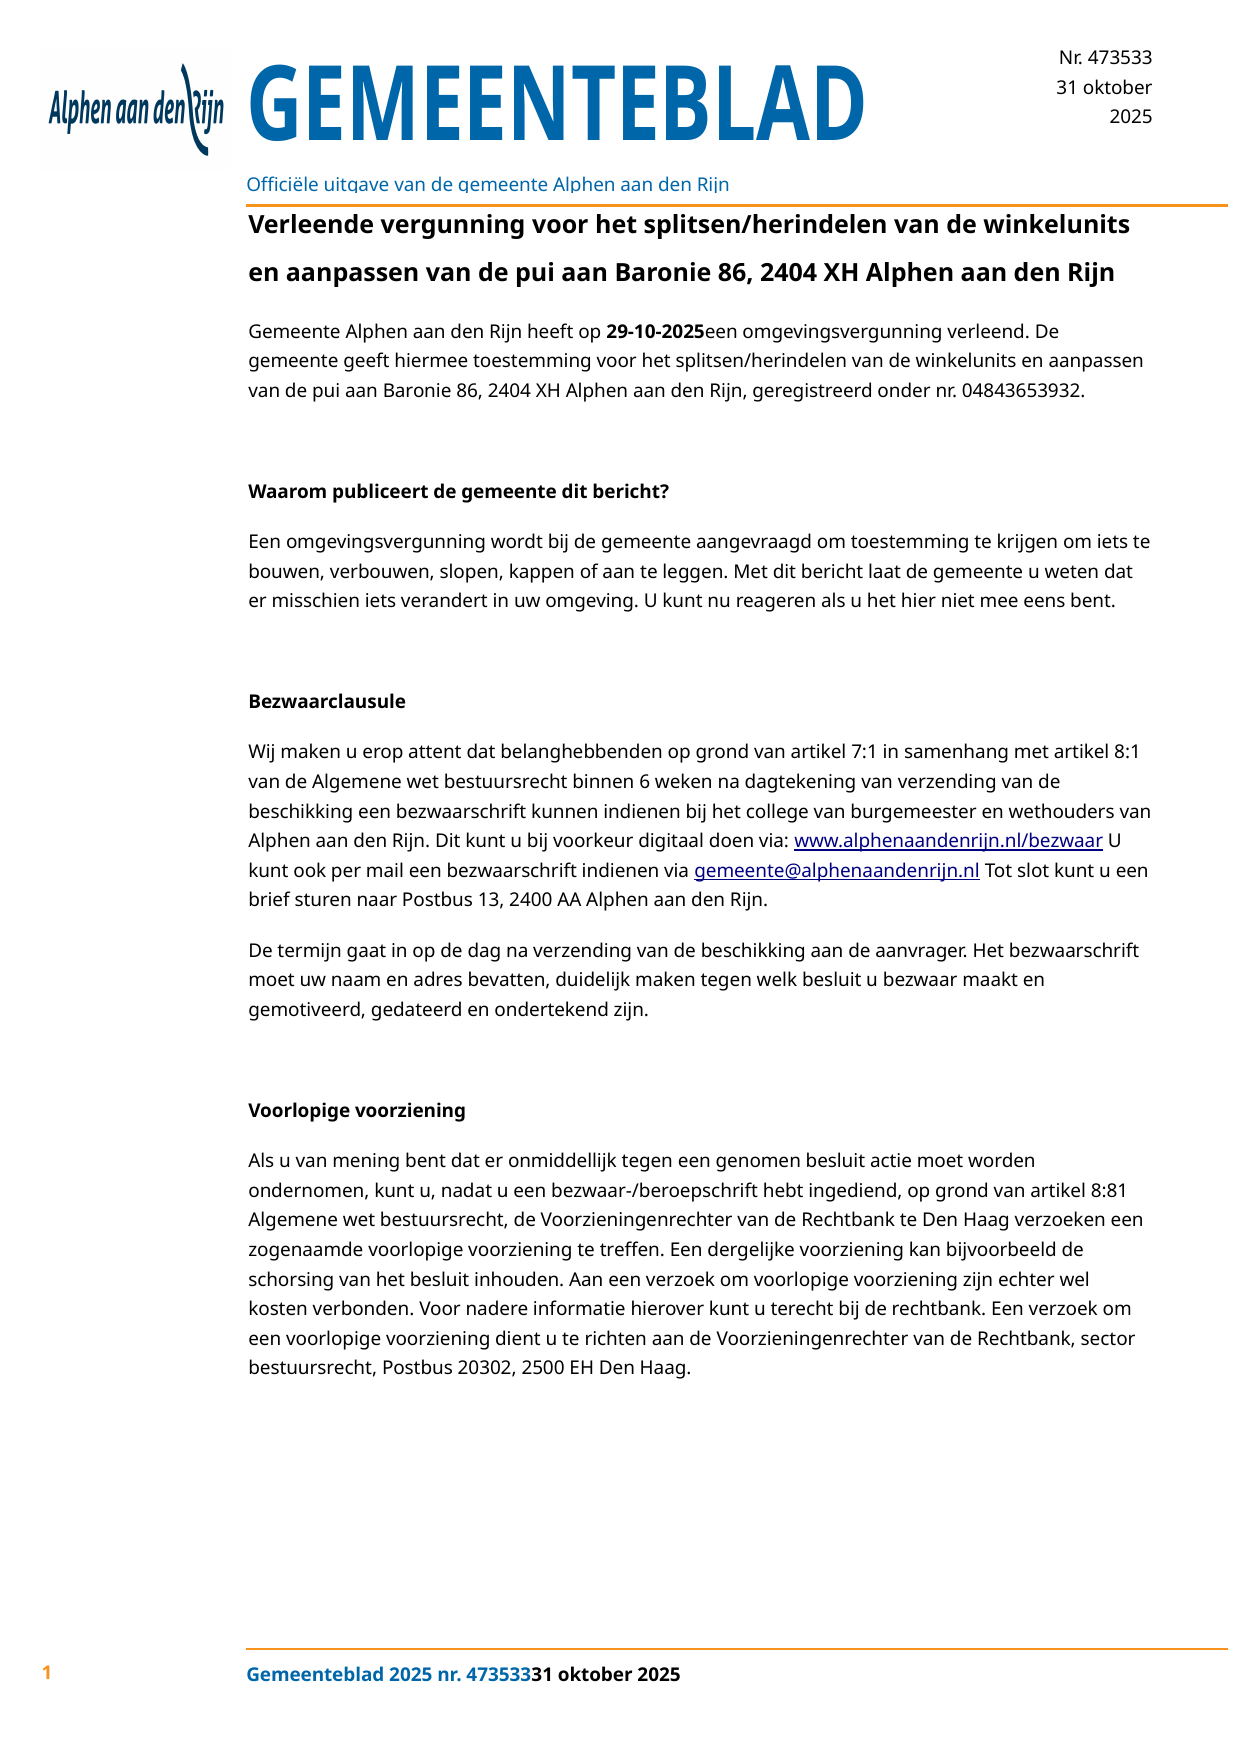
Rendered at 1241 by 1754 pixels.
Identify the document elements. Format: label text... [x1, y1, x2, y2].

text De termijn gaat in op de dag na verzending van de beschikking aan de aanvrager. Het bezwaarschrift moet uw naam en adres bevatten, duidelijk maken tegen welk besluit u bezwaar maakt en gemotiveerd, gedateerd en ondertekend zijn. [248, 937, 1152, 1022]
text Voorlopige voorziening [248, 1097, 1152, 1123]
text Verleende vergunning voor het splitsen/herindelen van de winkelunits en aanpassen van de pui aan Baronie 86, 2404 XH Alphen aan den Rijn [248, 207, 1152, 288]
text Wij maken u erop attent dat belanghebbenden op grond van artikel 7:1 in samenhang met artikel 8:1 van de Algemene wet bestuursrecht binnen 6 weken na dagtekening van verzending van de beschikking een bezwaarschrift kunnen indienen bij het college van burgemeester en wethouders van Alphen aan den Rijn. Dit kunt u bij voorkeur digitaal doen via: www.alphenaandenrijn.nl/bezwaar U kunt ook per mail een bezwaarschrift indienen via gemeente@alphenaandenrijn.nl Tot slot kunt u een brief sturen naar Postbus 13, 2400 AA Alphen aan den Rijn. [248, 739, 1152, 912]
picture [41, 47, 231, 172]
text Waarom publiceert de gemeente dit bericht? [248, 478, 1152, 504]
text Bezwaarclausule [248, 688, 1152, 714]
text Gemeente Alphen aan den Rijn heeft op 29-10-2025een omgevingsvergunning verleend. De gemeente geeft hiermee toestemming voor het splitsen/herindelen van de winkelunits en aanpassen van de pui aan Baronie 86, 2404 XH Alphen aan den Rijn, geregistreerd onder nr. 04843653932. [248, 318, 1152, 403]
text Als u van mening bent dat er onmiddellijk tegen een genomen besluit actie moet worden ondernomen, kunt u, nadat u een bezwaar-/beroepschrift hebt ingediend, op grond van artikel 8:81 Algemene wet bestuursrecht, de Voorzieningenrechter van de Rechtbank te Den Haag verzoeken een zogenaamde voorlopige voorziening te treffen. Een dergelijke voorziening kan bijvoorbeeld de schorsing van het besluit inhouden. Aan een verzoek om voorlopige voorziening zijn echter wel kosten verbonden. Voor nadere informatie hierover kunt u terecht bij de rechtbank. Een verzoek om een voorlopige voorziening dient u te richten aan de Voorzieningenrechter van de Rechtbank, sector bestuursrecht, Postbus 20302, 2500 EH Den Haag. [248, 1147, 1152, 1380]
text Een omgevingsvergunning wordt bij de gemeente aangevraagd om toestemming te krijgen om iets te bouwen, verbouwen, slopen, kappen of aan te leggen. Met dit bericht laat de gemeente u weten dat er misschien iets verandert in uw omgeving. U kunt nu reageren als u het hier niet mee eens bent. [248, 528, 1152, 613]
